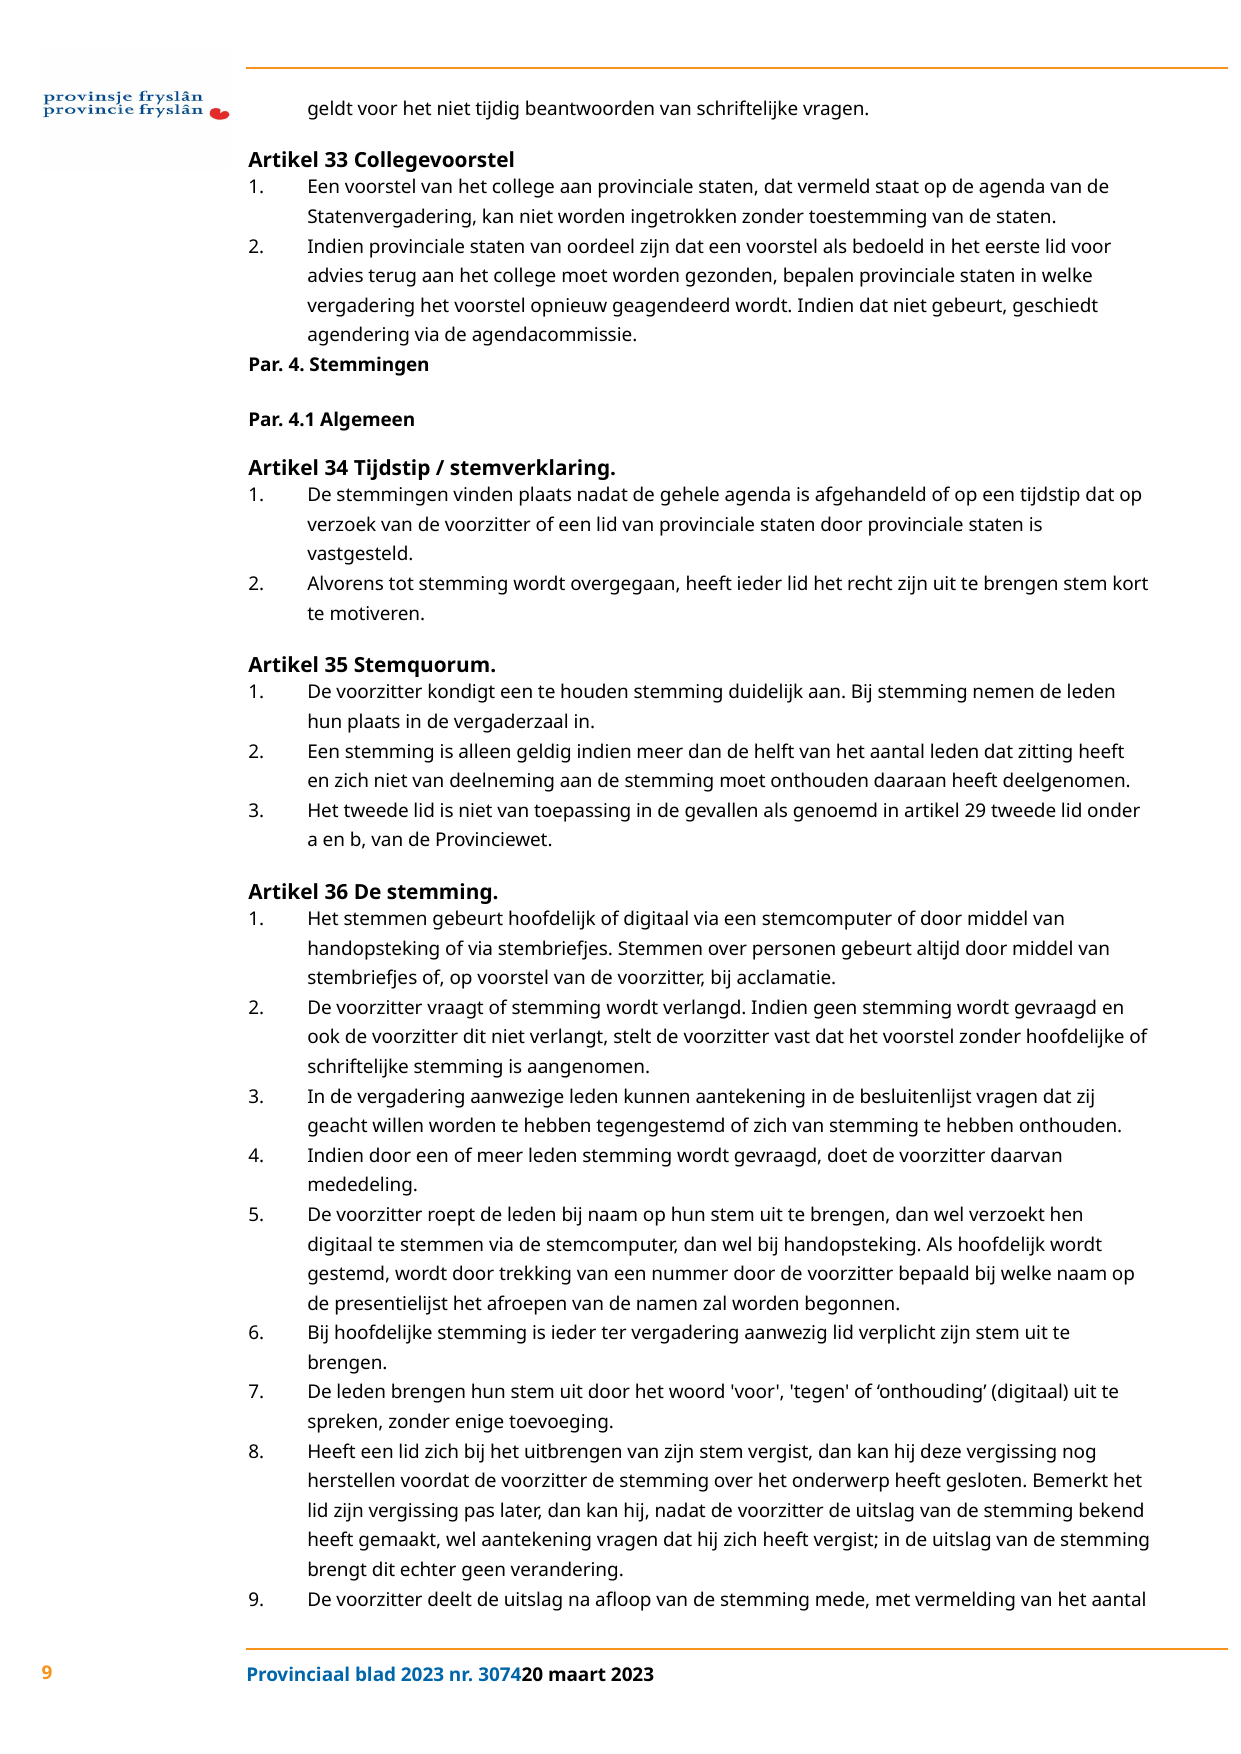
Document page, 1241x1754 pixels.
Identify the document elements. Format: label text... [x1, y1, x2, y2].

text Artikel 34 Tijdstip / stemverklaring. [248, 453, 1152, 481]
text Par. 4. Stemmingen [248, 351, 1152, 377]
list De voorzitter deelt de uitslag na afloop van de stemming mede, met vermelding van het aantal [248, 1586, 1152, 1612]
list Een stemming is alleen geldig indien meer dan de helft van het aantal leden dat zitting heeft en zich niet van deelneming aan de stemming moet onthouden daaraan heeft deelgenomen. [248, 738, 1152, 793]
text Par. 4.1 Algemeen [248, 406, 1152, 432]
text Artikel 33 Collegevoorstel [248, 145, 1152, 174]
list De leden brengen hun stem uit door het woord 'voor', 'tegen' of ‘onthouding’ (digitaal) uit te spreken, zonder enige toevoeging. [248, 1379, 1152, 1434]
list Heeft een lid zich bij het uitbrengen van zijn stem vergist, dan kan hij deze vergissing nog herstellen voordat de voorzitter de stemming over het onderwerp heeft gesloten. Bemerkt het lid zijn vergissing pas later, dan kan hij, nadat de voorzitter de uitslag van de stemming bekend heeft gemaakt, wel aantekening vragen dat hij zich heeft vergist; in de uitslag van de stemming brengt dit echter geen verandering. [248, 1438, 1152, 1582]
text Artikel 36 De stemming. [248, 877, 1152, 905]
list De stemmingen vinden plaats nadat de gehele agenda is afgehandeld of op een tijdstip dat op verzoek van de voorzitter of een lid van provinciale staten door provinciale staten is vastgesteld. [248, 481, 1152, 566]
list Het stemmen gebeurt hoofdelijk of digitaal via een stemcomputer of door middel van handopsteking of via stembriefjes. Stemmen over personen gebeurt altijd door middel van stembriefjes of, op voorstel van de voorzitter, bij acclamatie. [248, 905, 1152, 990]
list De voorzitter roept de leden bij naam op hun stem uit te brengen, dan wel verzoekt hen digitaal te stemmen via de stemcomputer, dan wel bij handopsteking. Als hoofdelijk wordt gestemd, wordt door trekking van een nummer door de voorzitter bepaald bij welke naam op de presentielijst het afroepen van de namen zal worden begonnen. [248, 1201, 1152, 1316]
list Indien door een of meer leden stemming wordt gevraagd, doet de voorzitter daarvan mededeling. [248, 1142, 1152, 1197]
list De voorzitter vraagt of stemming wordt verlangd. Indien geen stemming wordt gevraagd en ook de voorzitter dit niet verlangt, stelt de voorzitter vast dat het voorstel zonder hoofdelijke of schriftelijke stemming is aangenomen. [248, 994, 1152, 1079]
list Het tweede lid is niet van toepassing in de gevallen als genoemd in artikel 29 tweede lid onder a en b, van de Provinciewet. [248, 797, 1152, 852]
picture [41, 47, 231, 172]
list De voorzitter kondigt een te houden stemming duidelijk aan. Bij stemming nemen de leden hun plaats in de vergaderzaal in. [248, 679, 1152, 734]
list In de vergadering aanwezige leden kunnen aantekening in de besluitenlijst vragen dat zij geacht willen worden te hebben tegengestemd of zich van stemming te hebben onthouden. [248, 1083, 1152, 1138]
list Een voorstel van het college aan provinciale staten, dat vermeld staat op de agenda van de Statenvergadering, kan niet worden ingetrokken zonder toestemming van de staten. [248, 174, 1152, 229]
list Indien provinciale staten van oordeel zijn dat een voorstel als bedoeld in het eerste lid voor advies terug aan het college moet worden gezonden, bepalen provinciale staten in welke vergadering het voorstel opnieuw geagendeerd wordt. Indien dat niet gebeurt, geschiedt agendering via de agendacommissie. [248, 233, 1152, 347]
text Artikel 35 Stemquorum. [248, 650, 1152, 679]
list Bij hoofdelijke stemming is ieder ter vergadering aanwezig lid verplicht zijn stem uit te brengen. [248, 1319, 1152, 1375]
list Alvorens tot stemming wordt overgegaan, heeft ieder lid het recht zijn uit te brengen stem kort te motiveren. [248, 570, 1152, 626]
list geldt voor het niet tijdig beantwoorden van schriftelijke vragen. [248, 95, 1152, 121]
